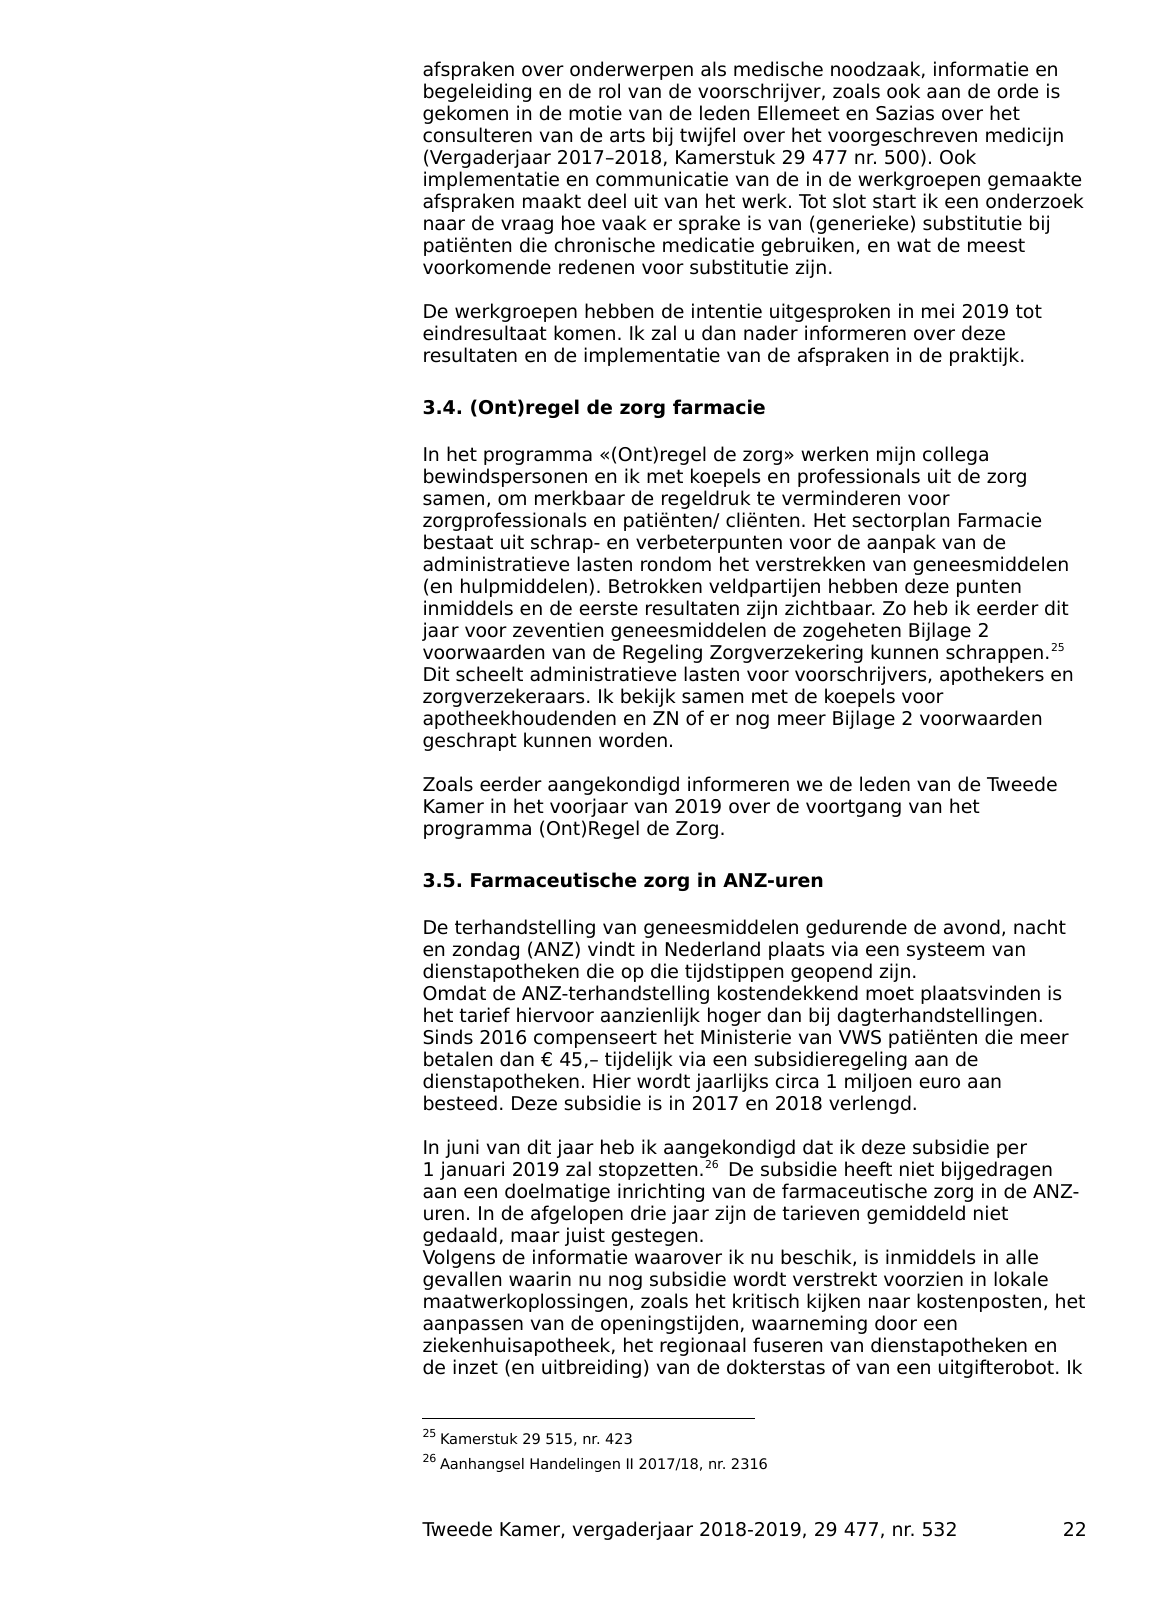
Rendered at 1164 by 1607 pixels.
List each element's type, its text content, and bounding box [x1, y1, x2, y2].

text De werkgroepen hebben de intentie uitgesproken in mei 2019 tot eindresultaat komen. Ik zal u dan nader informeren over deze resultaten en de implementatie van de afspraken in de praktijk. [422, 301, 1087, 367]
text Aanhangsel Handelingen II 2017/18, nr. 2316 [422, 1452, 1087, 1474]
subtitle 3.5. Farmaceutische zorg in ANZ-uren [422, 870, 1087, 892]
subtitle 3.4. (Ont)regel de zorg farmacie [422, 397, 1087, 419]
text Omdat de ANZ-terhandstelling kostendekkend moet plaatsvinden is het tarief hiervoor aanzienlijk hoger dan bij dagterhandstellingen. Sinds 2016 compenseert het Ministerie van VWS patiënten die meer betalen dan € 45,– tijdelijk via een subsidieregeling aan de dienstapotheken. Hier wordt jaarlijks circa 1 miljoen euro aan besteed. Deze subsidie is in 2017 en 2018 verlengd. [422, 983, 1087, 1114]
text afspraken over onderwerpen als medische noodzaak, informatie en begeleiding en de rol van de voorschrijver, zoals ook aan de orde is gekomen in de motie van de leden Ellemeet en Sazias over het consulteren van de arts bij twijfel over het voorgeschreven medicijn (Vergaderjaar 2017–2018, Kamerstuk 29 477 nr. 500). Ook implementatie en communicatie van de in de werkgroepen gemaakte afspraken maakt deel uit van het werk. Tot slot start ik een onderzoek naar de vraag hoe vaak er sprake is van (generieke) substitutie bij patiënten die chronische medicatie gebruiken, en wat de meest voorkomende redenen voor substitutie zijn. [422, 59, 1087, 279]
text Zoals eerder aangekondigd informeren we de leden van de Tweede Kamer in het voorjaar van 2019 over de voortgang van het programma (Ont)Regel de Zorg. [422, 774, 1087, 840]
text In het programma «(Ont)regel de zorg» werken mijn collega bewindspersonen en ik met koepels en professionals uit de zorg samen, om merkbaar de regeldruk te verminderen voor zorgprofessionals en patiënten/ cliënten. Het sectorplan Farmacie bestaat uit schrap- en verbeterpunten voor de aanpak van de administratieve lasten rondom het verstrekken van geneesmiddelen (en hulpmiddelen). Betrokken veldpartijen hebben deze punten inmiddels en de eerste resultaten zijn zichtbaar. Zo heb ik eerder dit jaar voor zeventien geneesmiddelen de zogeheten Bijlage 2 voorwaarden van de Regeling Zorgverzekering kunnen schrappen. Dit scheelt administratieve lasten voor voorschrijvers, apothekers en zorgverzekeraars. Ik bekijk samen met de koepels voor apotheekhoudenden en ZN of er nog meer Bijlage 2 voorwaarden geschrapt kunnen worden. [422, 444, 1087, 752]
text Kamerstuk 29 515, nr. 423 [422, 1427, 1087, 1449]
text De terhandstelling van geneesmiddelen gedurende de avond, nacht en zondag (ANZ) vindt in Nederland plaats via een systeem van dienstapotheken die op die tijdstippen geopend zijn. [422, 917, 1087, 983]
text Volgens de informatie waarover ik nu beschik, is inmiddels in alle gevallen waarin nu nog subsidie wordt verstrekt voorzien in lokale maatwerkoplossingen, zoals het kritisch kijken naar kostenposten, het aanpassen van de openingstijden, waarneming door een ziekenhuisapotheek, het regionaal fuseren van dienstapotheken en de inzet (en uitbreiding) van de dokterstas of van een uitgifterobot. Ik [422, 1247, 1087, 1378]
text In juni van dit jaar heb ik aangekondigd dat ik deze subsidie per 1 januari 2019 zal stopzetten. De subsidie heeft niet bijgedragen aan een doelmatige inrichting van de farmaceutische zorg in de ANZ-uren. In de afgelopen drie jaar zijn de tarieven gemiddeld niet gedaald, maar juist gestegen. [422, 1137, 1087, 1247]
